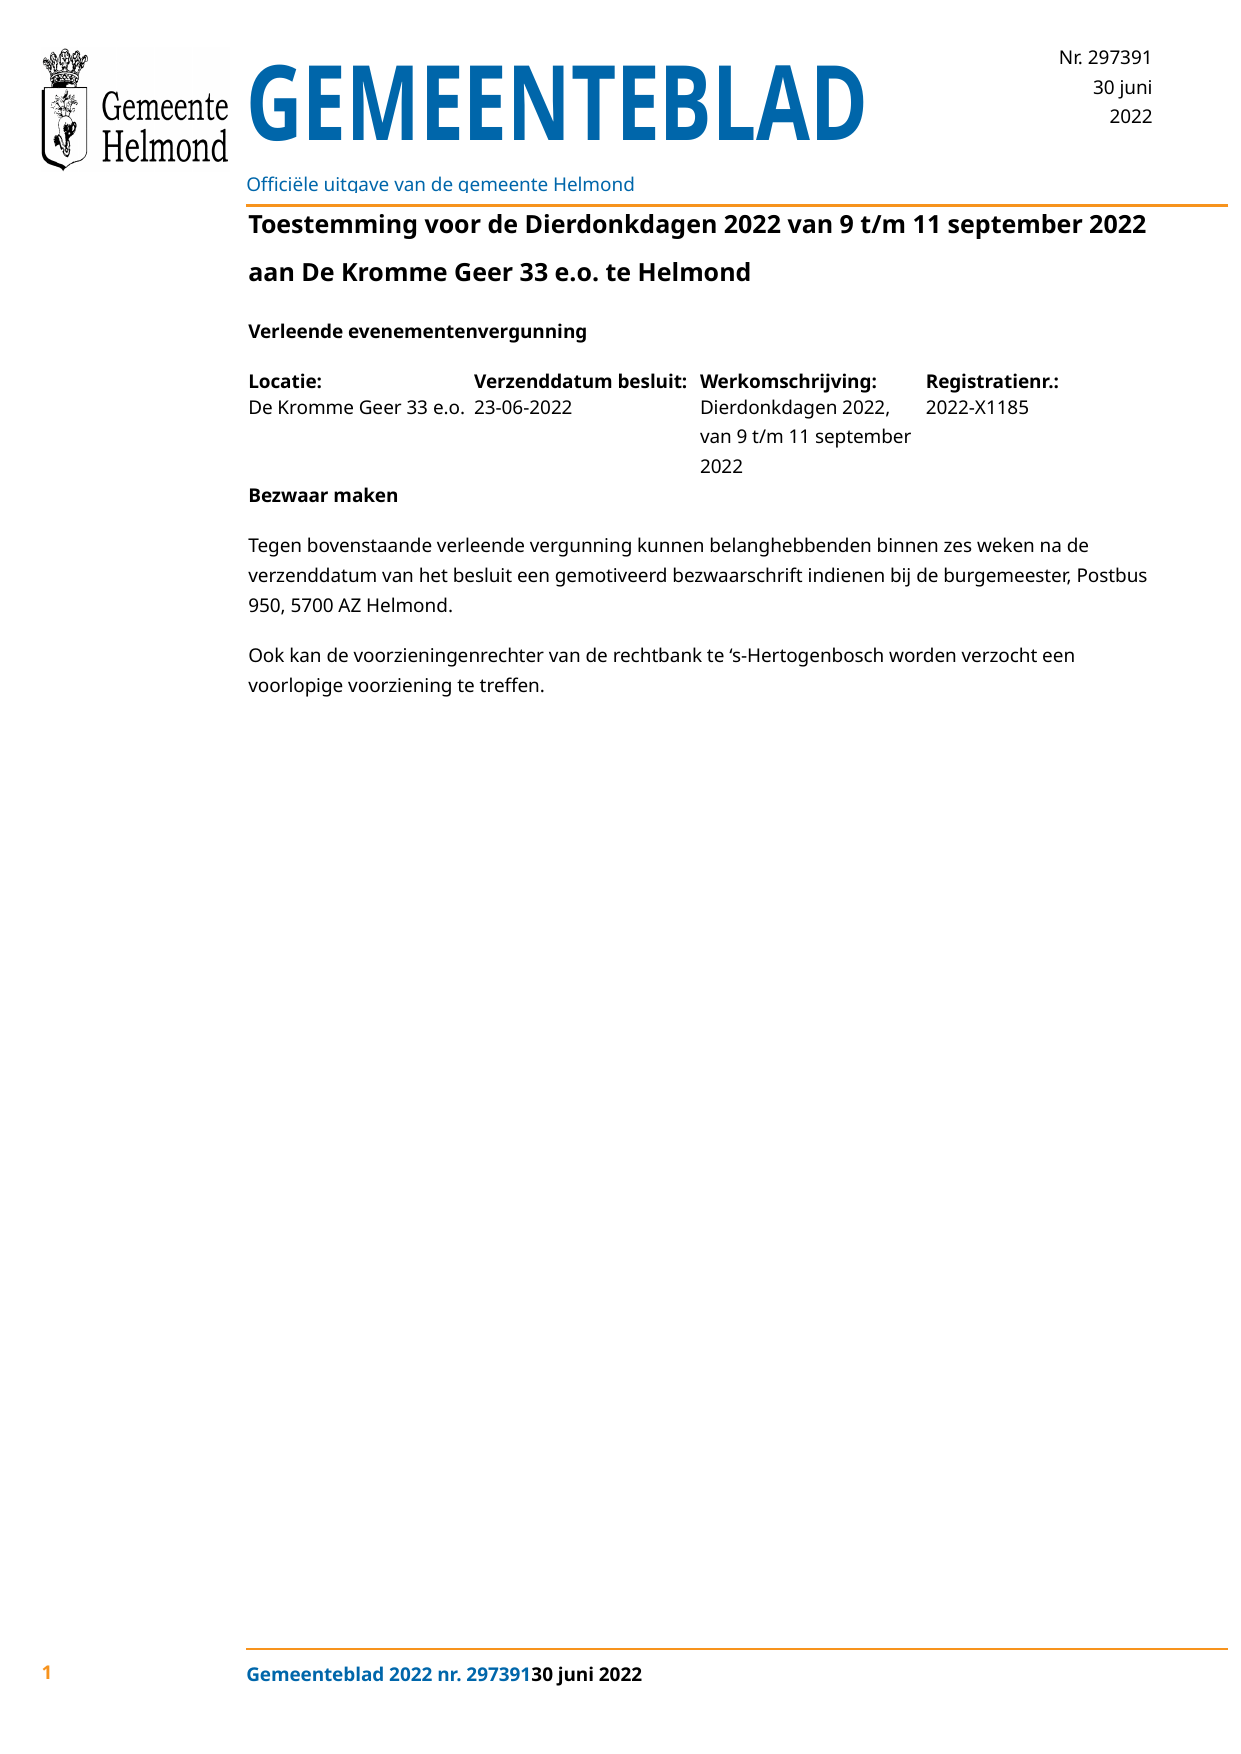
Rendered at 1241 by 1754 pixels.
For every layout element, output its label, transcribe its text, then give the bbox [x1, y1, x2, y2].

text Bezwaar maken [248, 482, 1152, 508]
table_header Werkomschrijving: [700, 369, 926, 394]
text Verleende evenementenvergunning [248, 318, 1152, 344]
table_cell De Kromme Geer 33 e.o. [248, 394, 474, 479]
table_cell 2022-X1185 [926, 394, 1152, 479]
table_header Registratienr.: [926, 369, 1152, 394]
text Ook kan de voorzieningenrechter van de rechtbank te ‘s-Hertogenbosch worden verzocht een voorlopige voorziening te treffen. [248, 642, 1152, 698]
picture [41, 47, 231, 172]
table_header Verzenddatum besluit: [474, 369, 700, 394]
table_cell Dierdonkdagen 2022, van 9 t/m 11 september 2022 [700, 394, 926, 479]
text Toestemming voor de Dierdonkdagen 2022 van 9 t/m 11 september 2022 aan De Kromme Geer 33 e.o. te Helmond [248, 207, 1152, 288]
table_cell 23-06-2022 [474, 394, 700, 479]
table_header Locatie: [248, 369, 474, 394]
text Tegen bovenstaande verleende vergunning kunnen belanghebbenden binnen zes weken na de verzenddatum van het besluit een gemotiveerd bezwaarschrift indienen bij de burgemeester, Postbus 950, 5700 AZ Helmond. [248, 533, 1152, 618]
